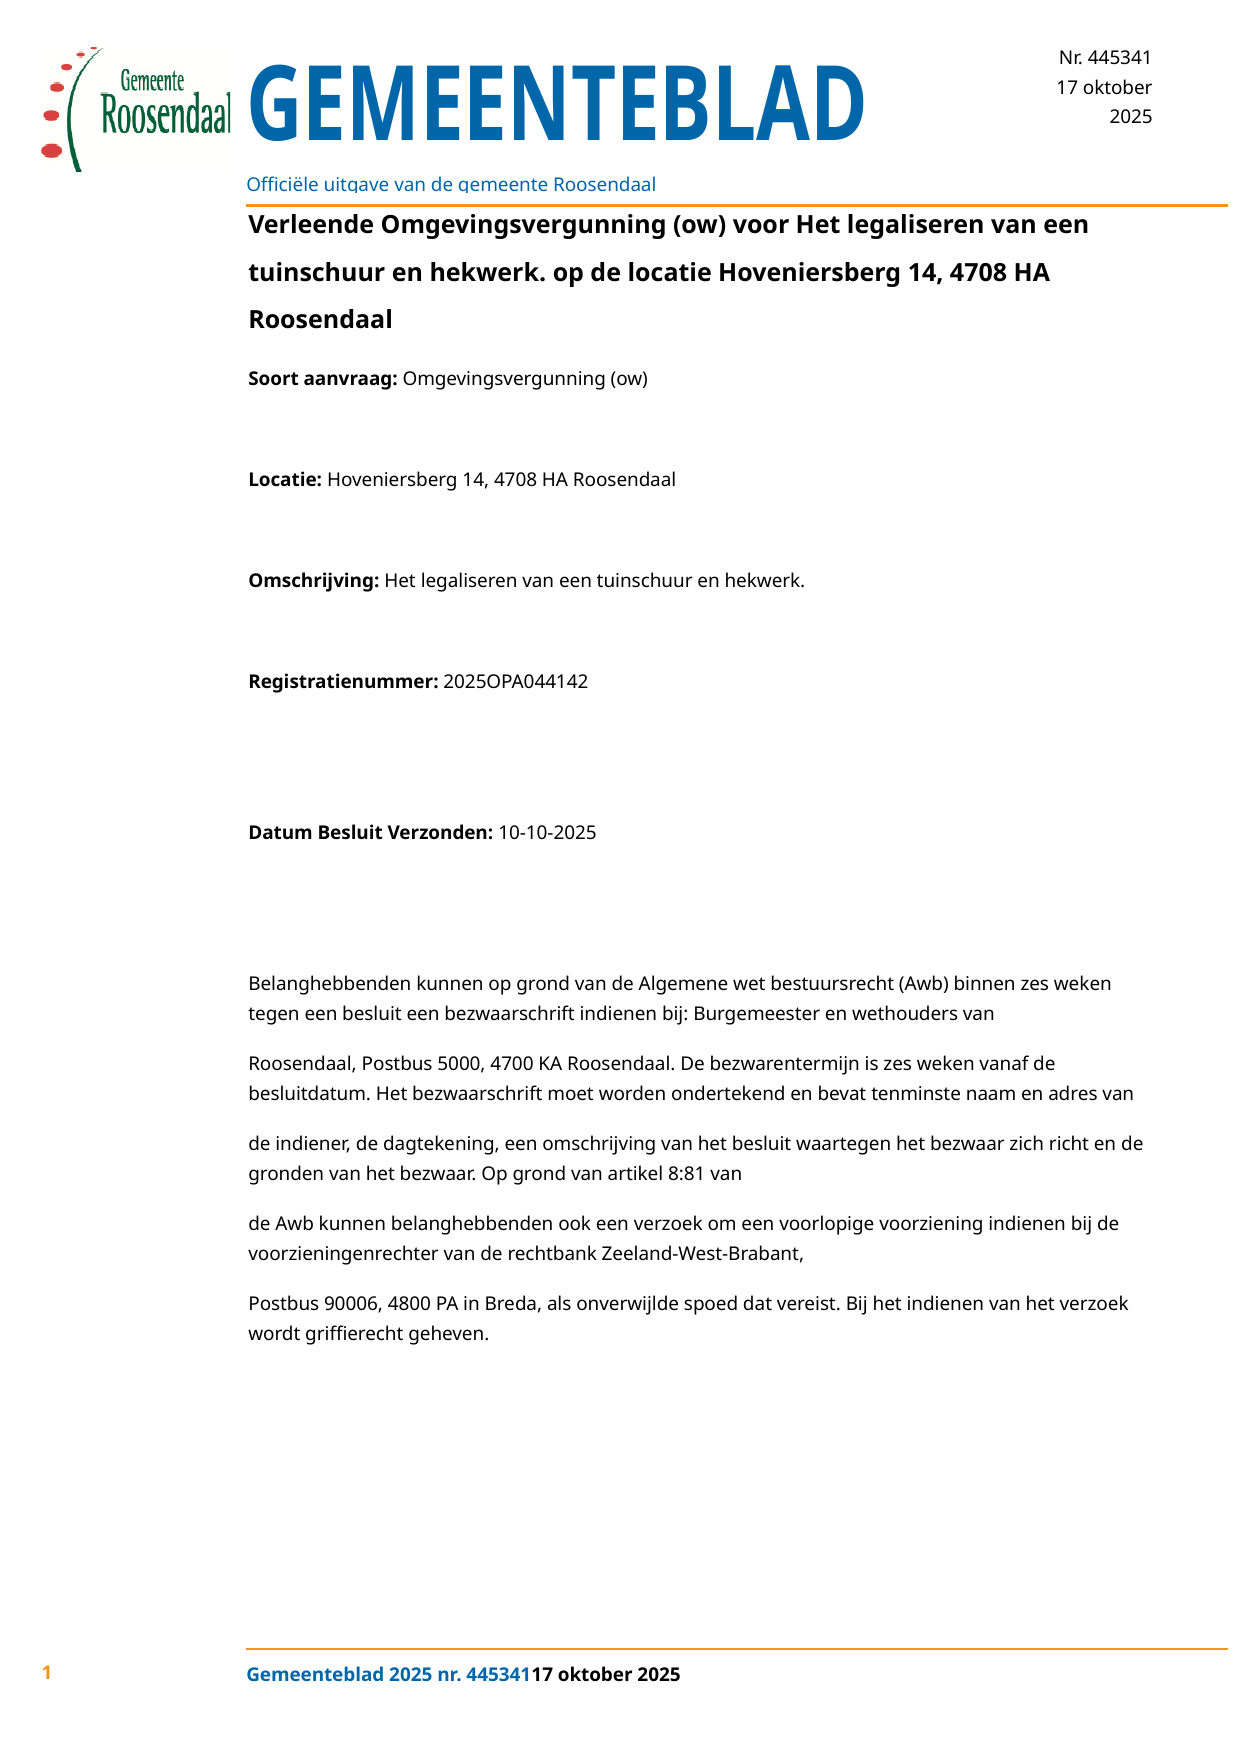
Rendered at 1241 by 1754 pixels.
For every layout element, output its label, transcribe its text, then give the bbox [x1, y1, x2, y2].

text Soort aanvraag: Omgevingsvergunning (ow) [248, 366, 1152, 391]
text Datum Besluit Verzonden: 10-10-2025 [248, 819, 1152, 845]
text Verleende Omgevingsvergunning (ow) voor Het legaliseren van een tuinschuur en hekwerk. op de locatie Hoveniersberg 14, 4708 HA Roosendaal [248, 207, 1152, 336]
text Locatie: Hoveniersberg 14, 4708 HA Roosendaal [248, 466, 1152, 492]
text de Awb kunnen belanghebbenden ook een verzoek om een voorlopige voorziening indienen bij de voorzieningenrechter van de rechtbank Zeeland-West-Brabant, [248, 1211, 1152, 1266]
text Roosendaal, Postbus 5000, 4700 KA Roosendaal. De bezwarentermijn is zes weken vanaf de besluitdatum. Het bezwaarschrift moet worden ondertekend en bevat tenminste naam en adres van [248, 1051, 1152, 1106]
text Postbus 90006, 4800 PA in Breda, als onverwijlde spoed dat vereist. Bij het indienen van het verzoek wordt griffierecht geheven. [248, 1291, 1152, 1346]
text Belanghebbenden kunnen op grond van de Algemene wet bestuursrecht (Awb) binnen zes weken tegen een besluit een bezwaarschrift indienen bij: Burgemeester en wethouders van [248, 971, 1152, 1026]
text de indiener, de dagtekening, een omschrijving van het besluit waartegen het bezwaar zich richt en de gronden van het bezwaar. Op grond van artikel 8:81 van [248, 1131, 1152, 1186]
text Omschrijving: Het legaliseren van een tuinschuur en hekwerk. [248, 567, 1152, 593]
picture [41, 47, 231, 172]
text Registratienummer: 2025OPA044142 [248, 668, 1152, 694]
